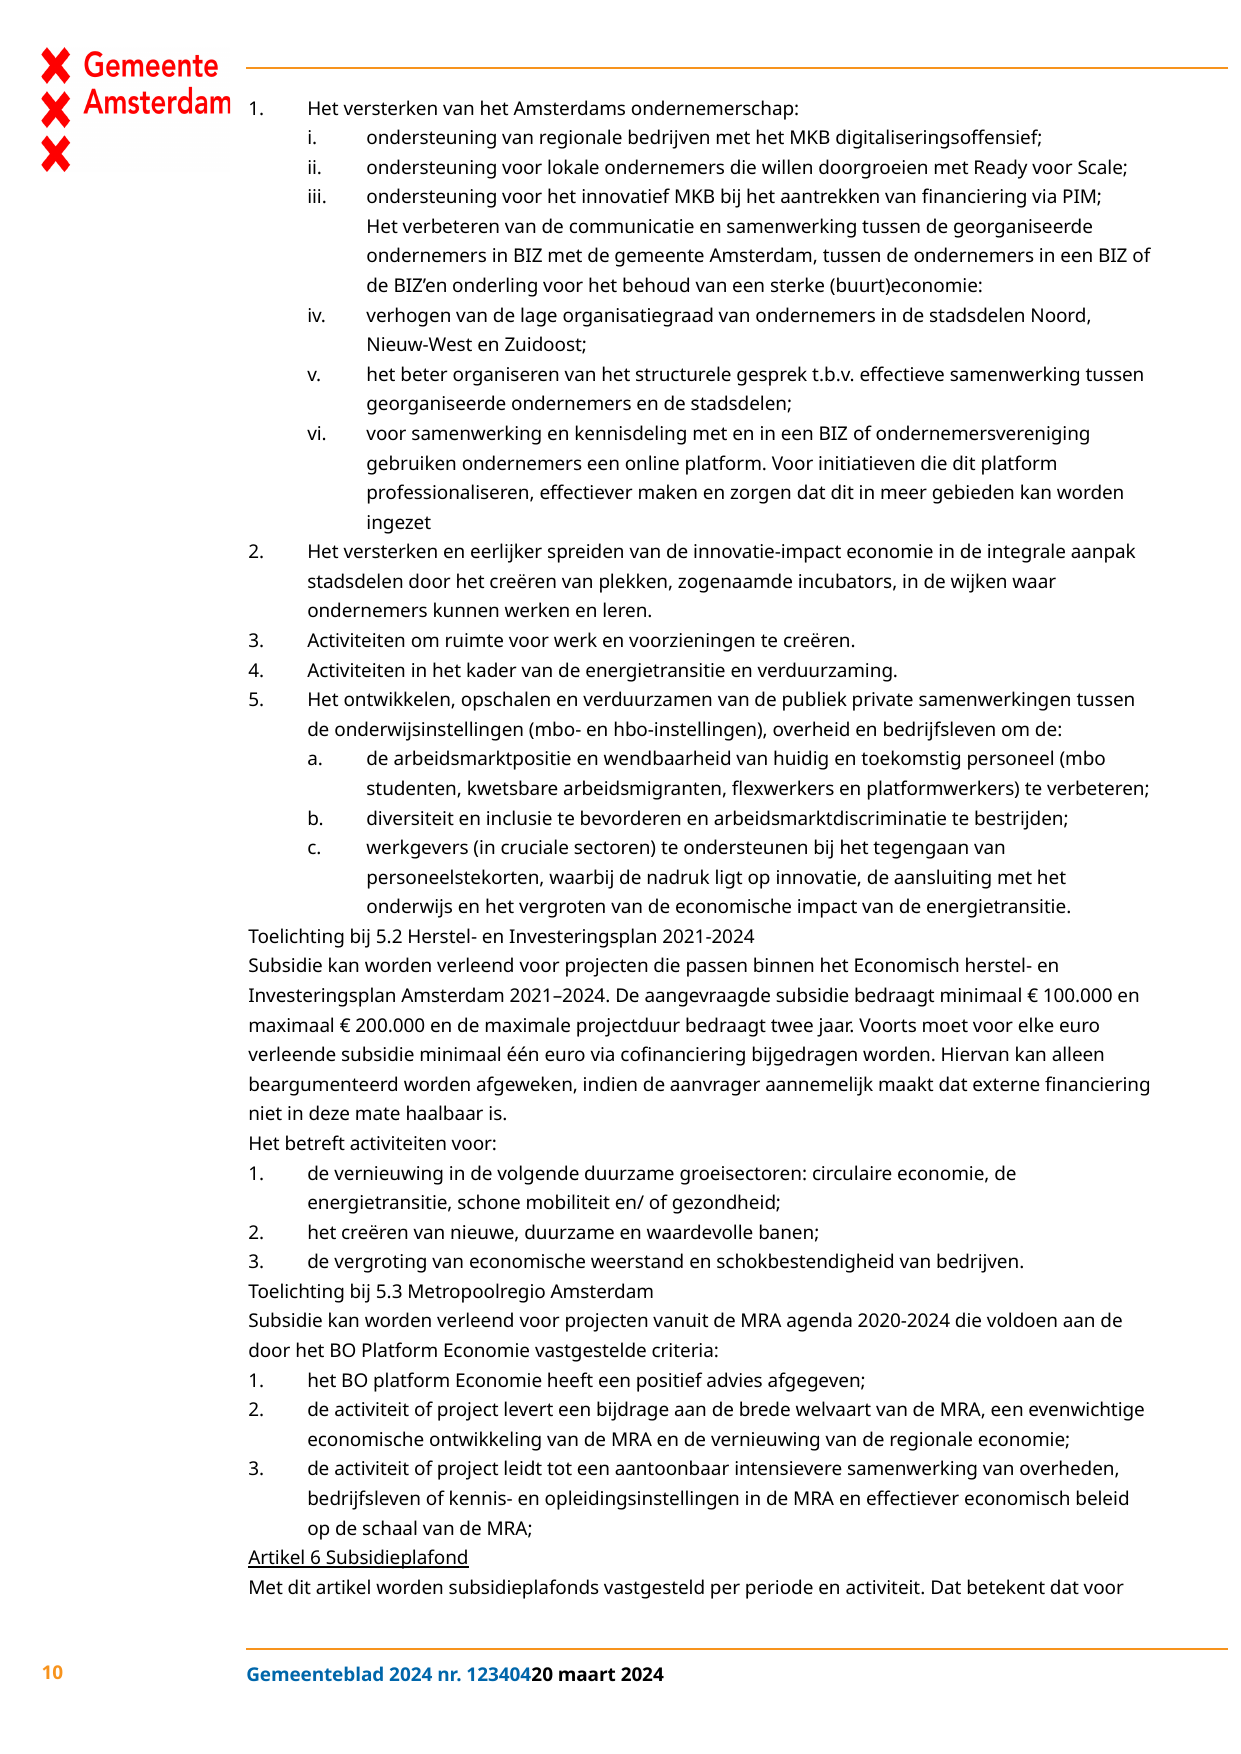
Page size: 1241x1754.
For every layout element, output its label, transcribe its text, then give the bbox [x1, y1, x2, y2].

list de vergroting van economische weerstand en schokbestendigheid van bedrijven. [248, 1248, 1152, 1274]
list Het versterken en eerlijker spreiden van de innovatie-impact economie in de integrale aanpak stadsdelen door het creëren van plekken, zogenaamde incubators, in de wijken waar ondernemers kunnen werken en leren. [248, 538, 1152, 623]
list het beter organiseren van het structurele gesprek t.b.v. effectieve samenwerking tussen georganiseerde ondernemers en de stadsdelen; [307, 361, 1152, 416]
list de vernieuwing in de volgende duurzame groeisectoren: circulaire economie, de energietransitie, schone mobiliteit en/ of gezondheid; [248, 1160, 1152, 1215]
list ondersteuning voor lokale ondernemers die willen doorgroeien met Ready voor Scale; [307, 154, 1152, 180]
text Toelichting bij 5.2 Herstel- en Investeringsplan 2021-2024 [248, 923, 1152, 949]
list het BO platform Economie heeft een positief advies afgegeven; [248, 1367, 1152, 1393]
list het creëren van nieuwe, duurzame en waardevolle banen; [248, 1219, 1152, 1245]
text Artikel 6 Subsidieplafond [248, 1544, 1152, 1570]
text Met dit artikel worden subsidieplafonds vastgesteld per periode en activiteit. Dat betekent dat voor [248, 1574, 1152, 1600]
list de activiteit of project leidt tot een aantoonbaar intensievere samenwerking van overheden, bedrijfsleven of kennis- en opleidingsinstellingen in de MRA en effectiever economisch beleid op de schaal van de MRA; [248, 1456, 1152, 1541]
text Subsidie kan worden verleend voor projecten die passen binnen het Economisch herstel- en Investeringsplan Amsterdam 2021–2024. De aangevraagde subsidie bedraagt minimaal € 100.000 en maximaal € 200.000 en de maximale projectduur bedraagt twee jaar. Voorts moet voor elke euro verleende subsidie minimaal één euro via cofinanciering bijgedragen worden. Hiervan kan alleen beargumenteerd worden afgeweken, indien de aanvrager aannemelijk maakt dat externe financiering niet in deze mate haalbaar is. [248, 953, 1152, 1126]
list werkgevers (in cruciale sectoren) te ondersteunen bij het tegengaan van personeelstekorten, waarbij de nadruk ligt op innovatie, de aansluiting met het onderwijs en het vergroten van de economische impact van de energietransitie. [307, 834, 1152, 919]
list ondersteuning voor het innovatief MKB bij het aantrekken van financiering via PIM; [307, 183, 1152, 209]
text Subsidie kan worden verleend voor projecten vanuit de MRA agenda 2020-2024 die voldoen aan de door het BO Platform Economie vastgestelde criteria: [248, 1308, 1152, 1363]
list verhogen van de lage organisatiegraad van ondernemers in de stadsdelen Noord, Nieuw-West en Zuidoost; [307, 302, 1152, 357]
picture [41, 47, 231, 172]
list Het ontwikkelen, opschalen en verduurzamen van de publiek private samenwerkingen tussen de onderwijsinstellingen (mbo- en hbo-instellingen), overheid en bedrijfsleven om de: [248, 686, 1152, 742]
list diversiteit en inclusie te bevorderen en arbeidsmarktdiscriminatie te bestrijden; [307, 805, 1152, 831]
list Het verbeteren van de communicatie en samenwerking tussen de georganiseerde ondernemers in BIZ met de gemeente Amsterdam, tussen de ondernemers in een BIZ of de BIZ’en onderling voor het behoud van een sterke (buurt)economie: [307, 213, 1152, 298]
list de activiteit of project levert een bijdrage aan de brede welvaart van de MRA, een evenwichtige economische ontwikkeling van de MRA en de vernieuwing van de regionale economie; [248, 1396, 1152, 1452]
list ondersteuning van regionale bedrijven met het MKB digitaliseringsoffensief; [307, 124, 1152, 150]
list de arbeidsmarktpositie en wendbaarheid van huidig en toekomstig personeel (mbo studenten, kwetsbare arbeidsmigranten, flexwerkers en platformwerkers) te verbeteren; [307, 746, 1152, 801]
text Toelichting bij 5.3 Metropoolregio Amsterdam [248, 1278, 1152, 1304]
list Het versterken van het Amsterdams ondernemerschap: [248, 95, 1152, 121]
list Activiteiten om ruimte voor werk en voorzieningen te creëren. [248, 627, 1152, 653]
list voor samenwerking en kennisdeling met en in een BIZ of ondernemersvereniging gebruiken ondernemers een online platform. Voor initiatieven die dit platform professionaliseren, effectiever maken en zorgen dat dit in meer gebieden kan worden ingezet [307, 420, 1152, 535]
list Activiteiten in het kader van de energietransitie en verduurzaming. [248, 657, 1152, 683]
text Het betreft activiteiten voor: [248, 1130, 1152, 1156]
